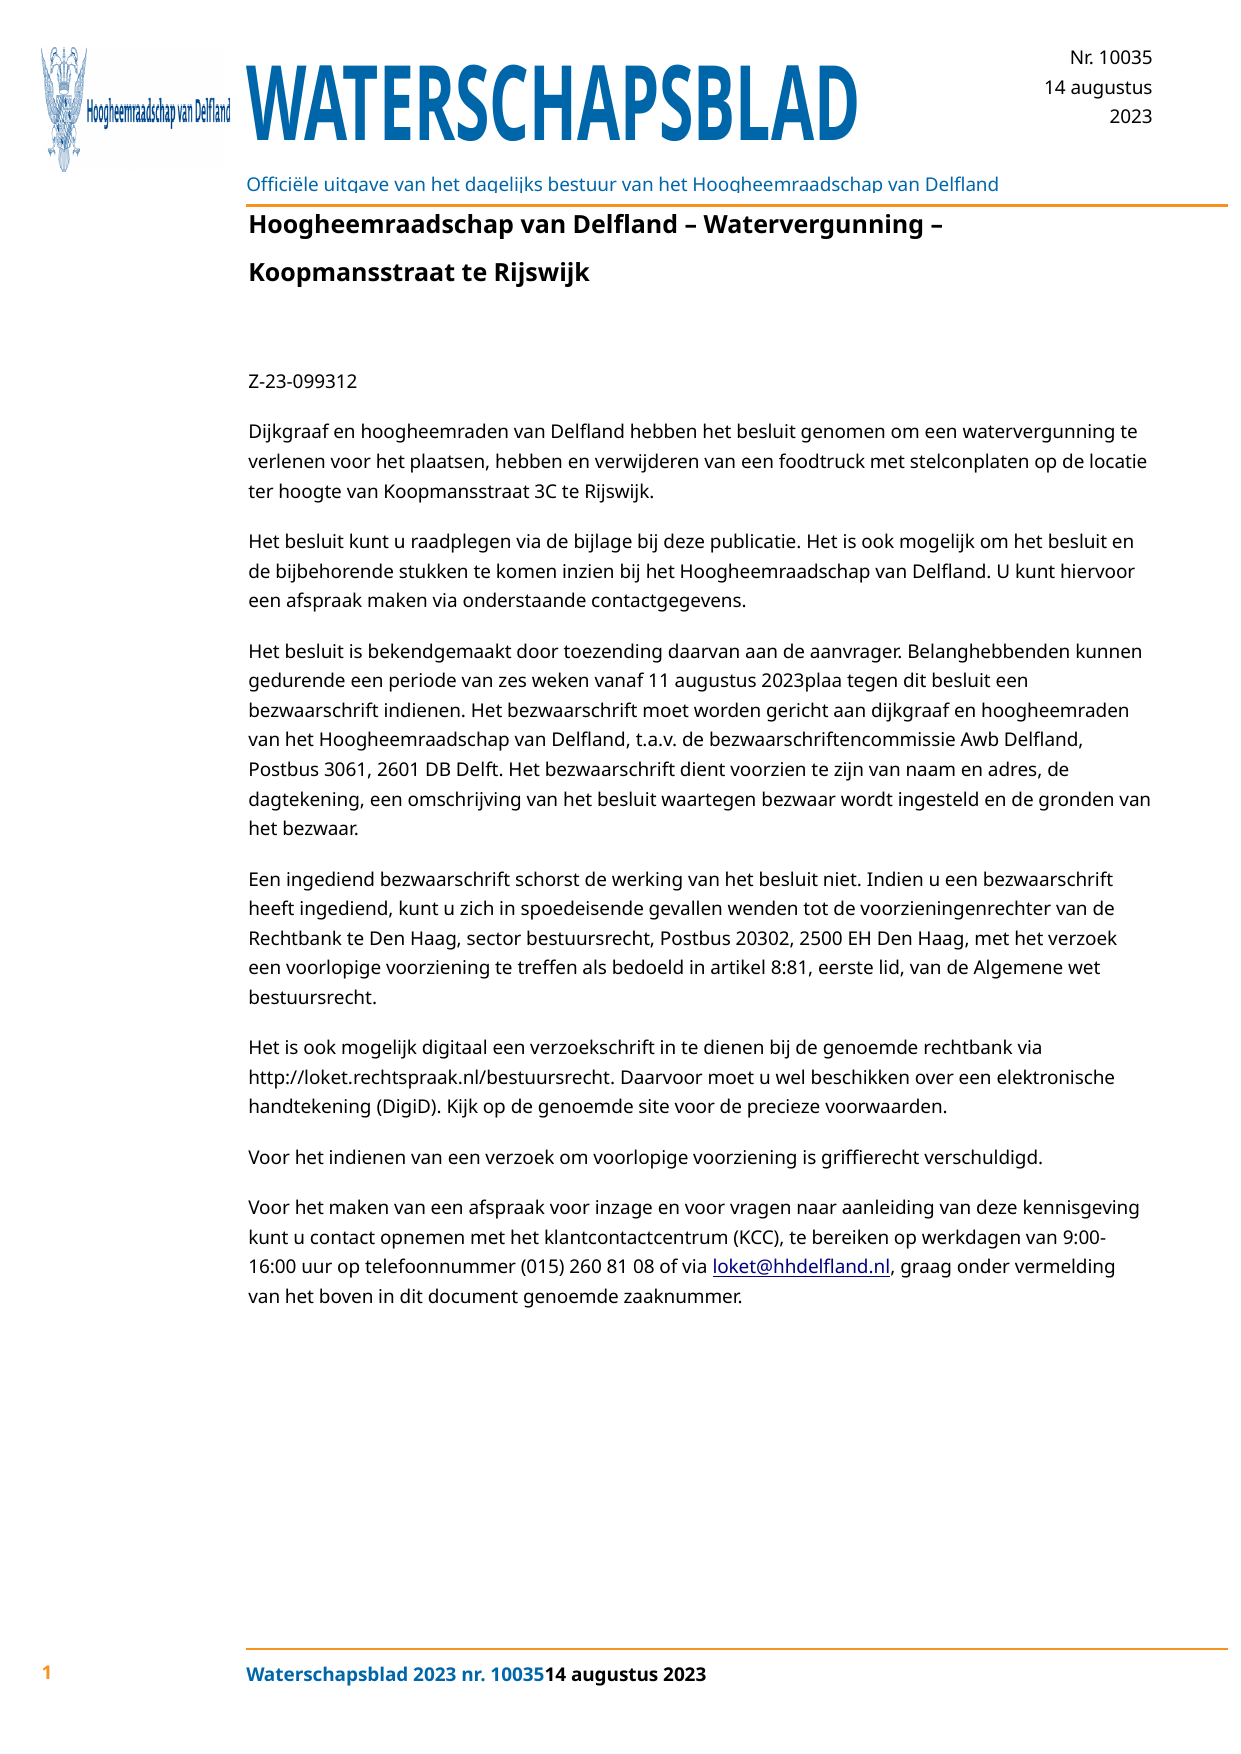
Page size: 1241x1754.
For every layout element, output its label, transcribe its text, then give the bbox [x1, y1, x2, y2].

text Voor het indienen van een verzoek om voorlopige voorziening is griffierecht verschuldigd. [248, 1144, 1152, 1170]
text Het is ook mogelijk digitaal een verzoekschrift in te dienen bij de genoemde rechtbank via http://loket.rechtspraak.nl/bestuursrecht. Daarvoor moet u wel beschikken over een elektronische handtekening (DigiD). Kijk op de genoemde site voor de precieze voorwaarden. [248, 1034, 1152, 1119]
text Z-23-099312 [248, 368, 1152, 394]
text Het besluit is bekendgemaakt door toezending daarvan aan de aanvrager. Belanghebbenden kunnen gedurende een periode van zes weken vanaf 11 augustus 2023plaa tegen dit besluit een bezwaarschrift indienen. Het bezwaarschrift moet worden gericht aan dijkgraaf en hoogheemraden van het Hoogheemraadschap van Delfland, t.a.v. de bezwaarschriftencommissie Awb Delfland, Postbus 3061, 2601 DB Delft. Het bezwaarschrift dient voorzien te zijn van naam en adres, de dagtekening, een omschrijving van het besluit waartegen bezwaar wordt ingesteld en de gronden van het bezwaar. [248, 638, 1152, 841]
text Het besluit kunt u raadplegen via de bijlage bij deze publicatie. Het is ook mogelijk om het besluit en de bijbehorende stukken te komen inzien bij het Hoogheemraadschap van Delfland. U kunt hiervoor een afspraak maken via onderstaande contactgegevens. [248, 528, 1152, 613]
text Hoogheemraadschap van Delfland – Watervergunning – Koopmansstraat te Rijswijk [248, 207, 1152, 288]
picture [41, 47, 231, 172]
text Een ingediend bezwaarschrift schorst de werking van het besluit niet. Indien u een bezwaarschrift heeft ingediend, kunt u zich in spoedeisende gevallen wenden tot de voorzieningenrechter van de Rechtbank te Den Haag, sector bestuursrecht, Postbus 20302, 2500 EH Den Haag, met het verzoek een voorlopige voorziening te treffen als bedoeld in artikel 8:81, eerste lid, van de Algemene wet bestuursrecht. [248, 866, 1152, 1010]
text Dijkgraaf en hoogheemraden van Delfland hebben het besluit genomen om een watervergunning te verlenen voor het plaatsen, hebben en verwijderen van een foodtruck met stelconplaten op de locatie ter hoogte van Koopmansstraat 3C te Rijswijk. [248, 419, 1152, 504]
text Voor het maken van een afspraak voor inzage en voor vragen naar aanleiding van deze kennisgeving kunt u contact opnemen met het klantcontactcentrum (KCC), te bereiken op werkdagen van 9:00-16:00 uur op telefoonnummer (015) 260 81 08 of via loket@hhdelfland.nl, graag onder vermelding van het boven in dit document genoemde zaaknummer. [248, 1194, 1152, 1309]
